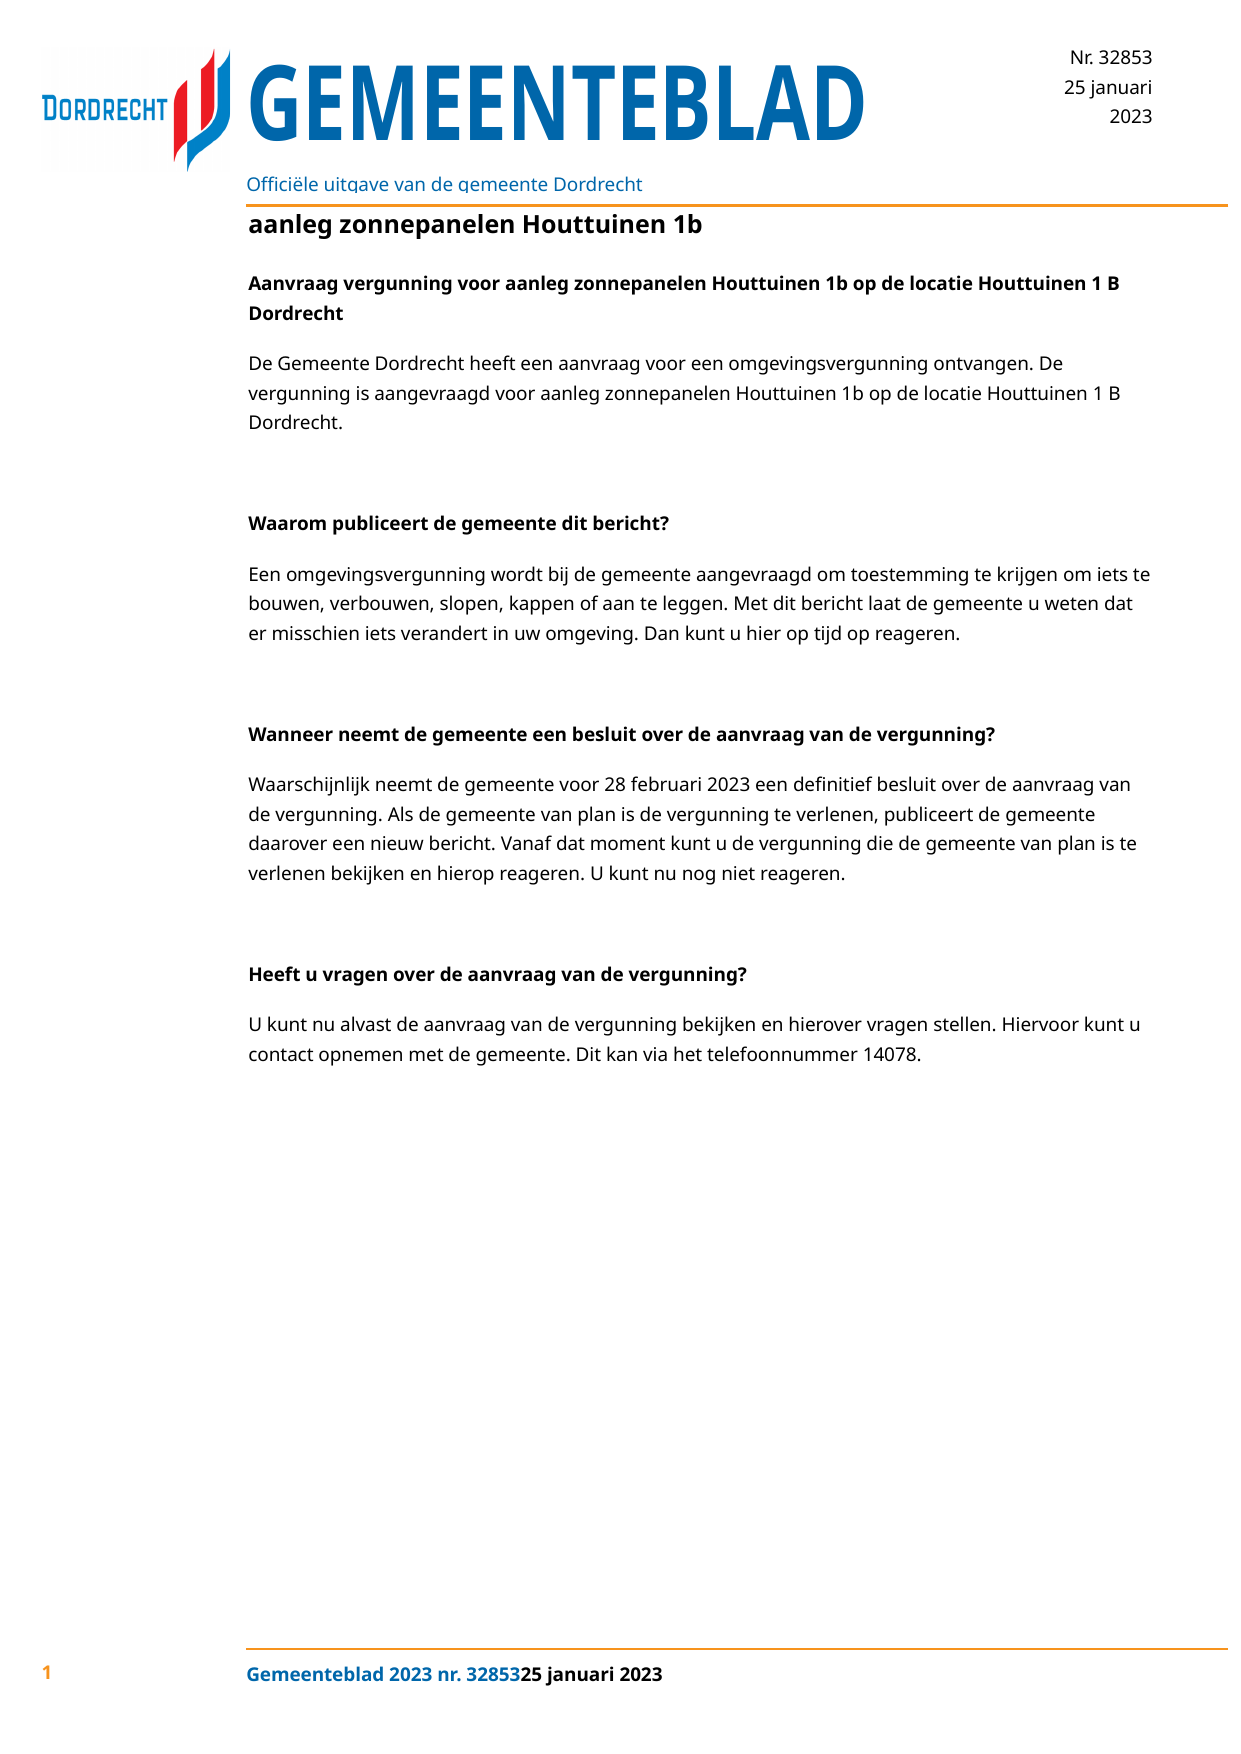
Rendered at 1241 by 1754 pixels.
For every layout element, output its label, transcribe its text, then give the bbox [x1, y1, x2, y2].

text De Gemeente Dordrecht heeft een aanvraag voor een omgevingsvergunning ontvangen. De vergunning is aangevraagd voor aanleg zonnepanelen Houttuinen 1b op de locatie Houttuinen 1 B Dordrecht. [248, 350, 1152, 435]
text Heeft u vragen over de aanvraag van de vergunning? [248, 961, 1152, 986]
text U kunt nu alvast de aanvraag van de vergunning bekijken en hierover vragen stellen. Hiervoor kunt u contact opnemen met de gemeente. Dit kan via het telefoonnummer 14078. [248, 1011, 1152, 1066]
text Waarschijnlijk neemt de gemeente voor 28 februari 2023 een definitief besluit over de aanvraag van de vergunning. Als de gemeente van plan is de vergunning te verlenen, publiceert de gemeente daarover een nieuw bericht. Vanaf dat moment kunt u de vergunning die de gemeente van plan is te verlenen bekijken en hierop reageren. U kunt nu nog niet reageren. [248, 771, 1152, 886]
picture [41, 47, 231, 172]
text Aanvraag vergunning voor aanleg zonnepanelen Houttuinen 1b op de locatie Houttuinen 1 B Dordrecht [248, 270, 1152, 326]
text Waarom publiceert de gemeente dit bericht? [248, 510, 1152, 536]
text aanleg zonnepanelen Houttuinen 1b [248, 207, 1152, 241]
text Een omgevingsvergunning wordt bij de gemeente aangevraagd om toestemming te krijgen om iets te bouwen, verbouwen, slopen, kappen of aan te leggen. Met dit bericht laat de gemeente u weten dat er misschien iets verandert in uw omgeving. Dan kunt u hier op tijd op reageren. [248, 561, 1152, 646]
text Wanneer neemt de gemeente een besluit over de aanvraag van de vergunning? [248, 721, 1152, 746]
